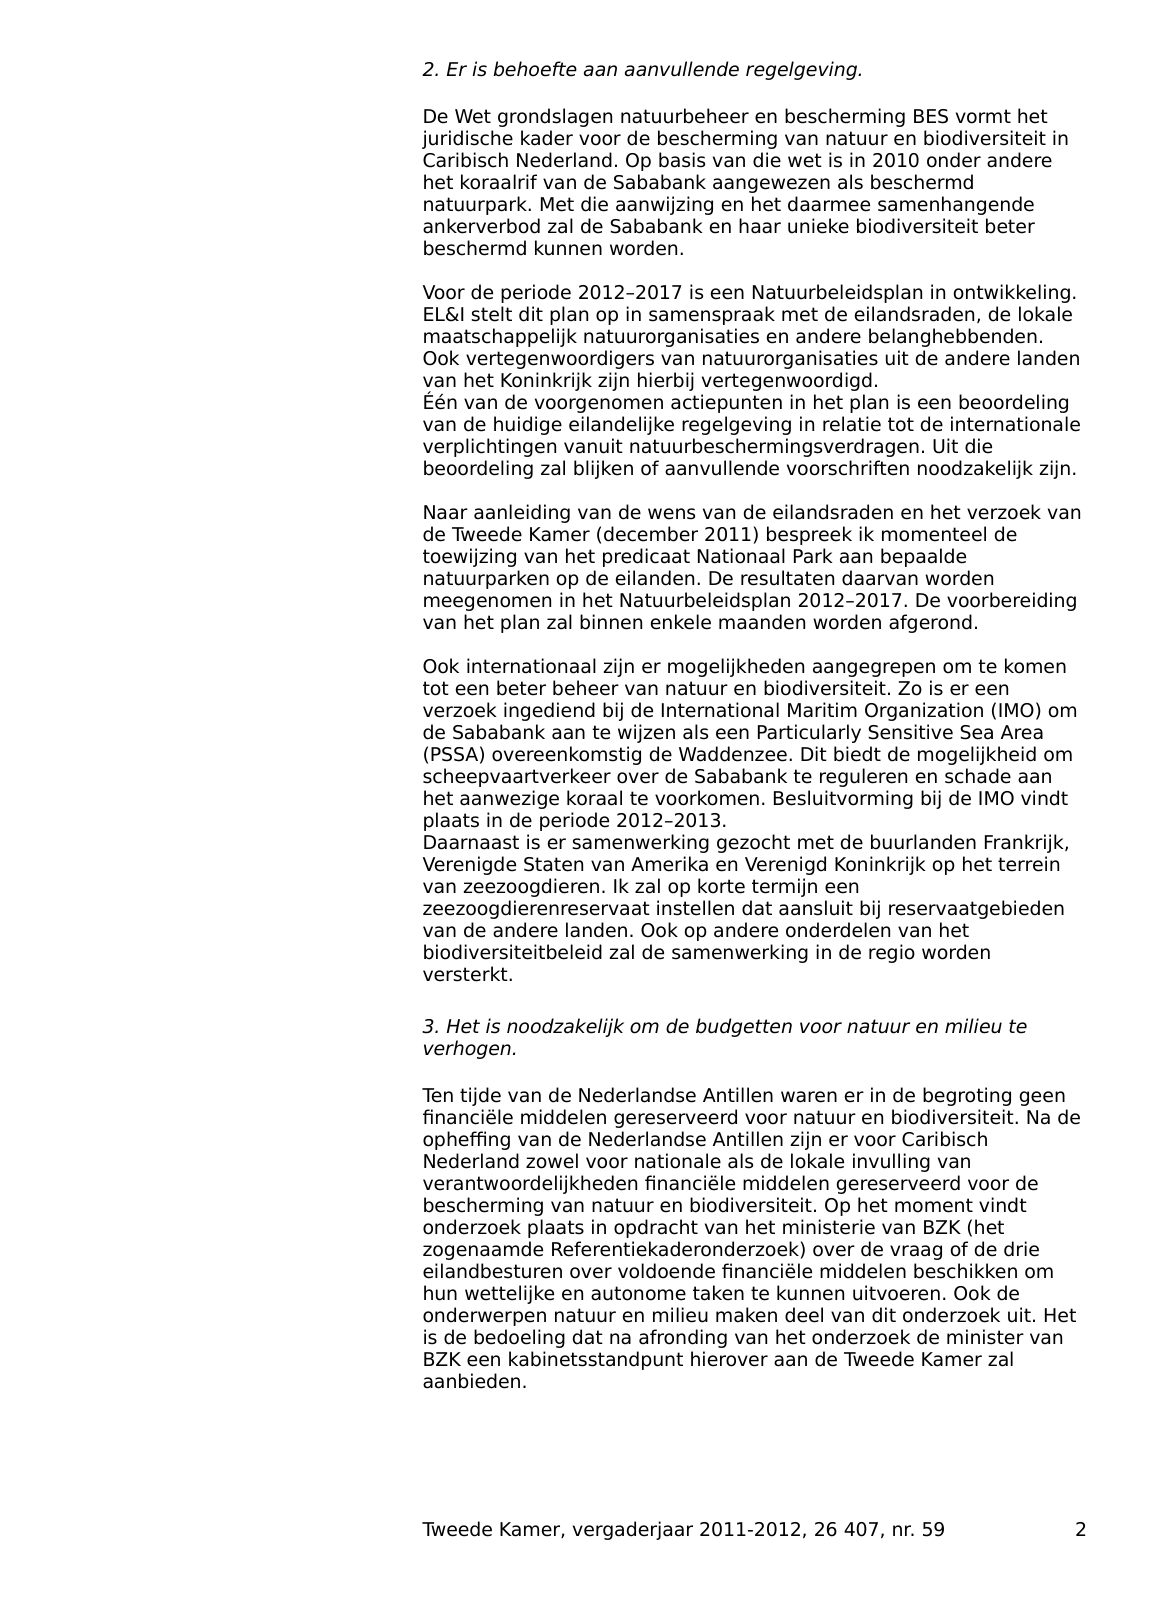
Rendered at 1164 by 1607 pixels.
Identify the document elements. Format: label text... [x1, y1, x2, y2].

text De Wet grondslagen natuurbeheer en bescherming BES vormt het juridische kader voor de bescherming van natuur en biodiversiteit in Caribisch Nederland. Op basis van die wet is in 2010 onder andere het koraalrif van de Sababank aangewezen als beschermd natuurpark. Met die aanwijzing en het daarmee samenhangende ankerverbod zal de Sababank en haar unieke biodiversiteit beter beschermd kunnen worden. [422, 106, 1087, 260]
text Één van de voorgenomen actiepunten in het plan is een beoordeling van de huidige eilandelijke regelgeving in relatie tot de internationale verplichtingen vanuit natuurbeschermingsverdragen. Uit die beoordeling zal blijken of aanvullende voorschriften noodzakelijk zijn. [422, 392, 1087, 480]
text Daarnaast is er samenwerking gezocht met de buurlanden Frankrijk, Verenigde Staten van Amerika en Verenigd Koninkrijk op het terrein van zeezoogdieren. Ik zal op korte termijn een zeezoogdierenreservaat instellen dat aansluit bij reservaatgebieden van de andere landen. Ook op andere onderdelen van het biodiversiteitbeleid zal de samenwerking in de regio worden versterkt. [422, 832, 1087, 986]
subtitle 2. Er is behoefte aan aanvullende regelgeving. [422, 59, 1087, 81]
text Ook internationaal zijn er mogelijkheden aangegrepen om te komen tot een beter beheer van natuur en biodiversiteit. Zo is er een verzoek ingediend bij de International Maritim Organization (IMO) om de Sababank aan te wijzen als een Particularly Sensitive Sea Area (PSSA) overeenkomstig de Waddenzee. Dit biedt de mogelijkheid om scheepvaartverkeer over de Sababank te reguleren en schade aan het aanwezige koraal te voorkomen. Besluitvorming bij de IMO vindt plaats in de periode 2012–2013. [422, 656, 1087, 832]
text Ten tijde van de Nederlandse Antillen waren er in de begroting geen financiële middelen gereserveerd voor natuur en biodiversiteit. Na de opheffing van de Nederlandse Antillen zijn er voor Caribisch Nederland zowel voor nationale als de lokale invulling van verantwoordelijkheden financiële middelen gereserveerd voor de bescherming van natuur en biodiversiteit. Op het moment vindt onderzoek plaats in opdracht van het ministerie van BZK (het zogenaamde Referentiekaderonderzoek) over de vraag of de drie eilandbesturen over voldoende financiële middelen beschikken om hun wettelijke en autonome taken te kunnen uitvoeren. Ook de onderwerpen natuur en milieu maken deel van dit onderzoek uit. Het is de bedoeling dat na afronding van het onderzoek de minister van BZK een kabinetsstandpunt hierover aan de Tweede Kamer zal aanbieden. [422, 1085, 1087, 1392]
subtitle 3. Het is noodzakelijk om de budgetten voor natuur en milieu te verhogen. [422, 1016, 1087, 1060]
text Naar aanleiding van de wens van de eilandsraden en het verzoek van de Tweede Kamer (december 2011) bespreek ik momenteel de toewijzing van het predicaat Nationaal Park aan bepaalde natuurparken op de eilanden. De resultaten daarvan worden meegenomen in het Natuurbeleidsplan 2012–2017. De voorbereiding van het plan zal binnen enkele maanden worden afgerond. [422, 502, 1087, 634]
text Voor de periode 2012–2017 is een Natuurbeleidsplan in ontwikkeling. EL&I stelt dit plan op in samenspraak met de eilandsraden, de lokale maatschappelijk natuurorganisaties en andere belanghebbenden. Ook vertegenwoordigers van natuurorganisaties uit de andere landen van het Koninkrijk zijn hierbij vertegenwoordigd. [422, 282, 1087, 392]
